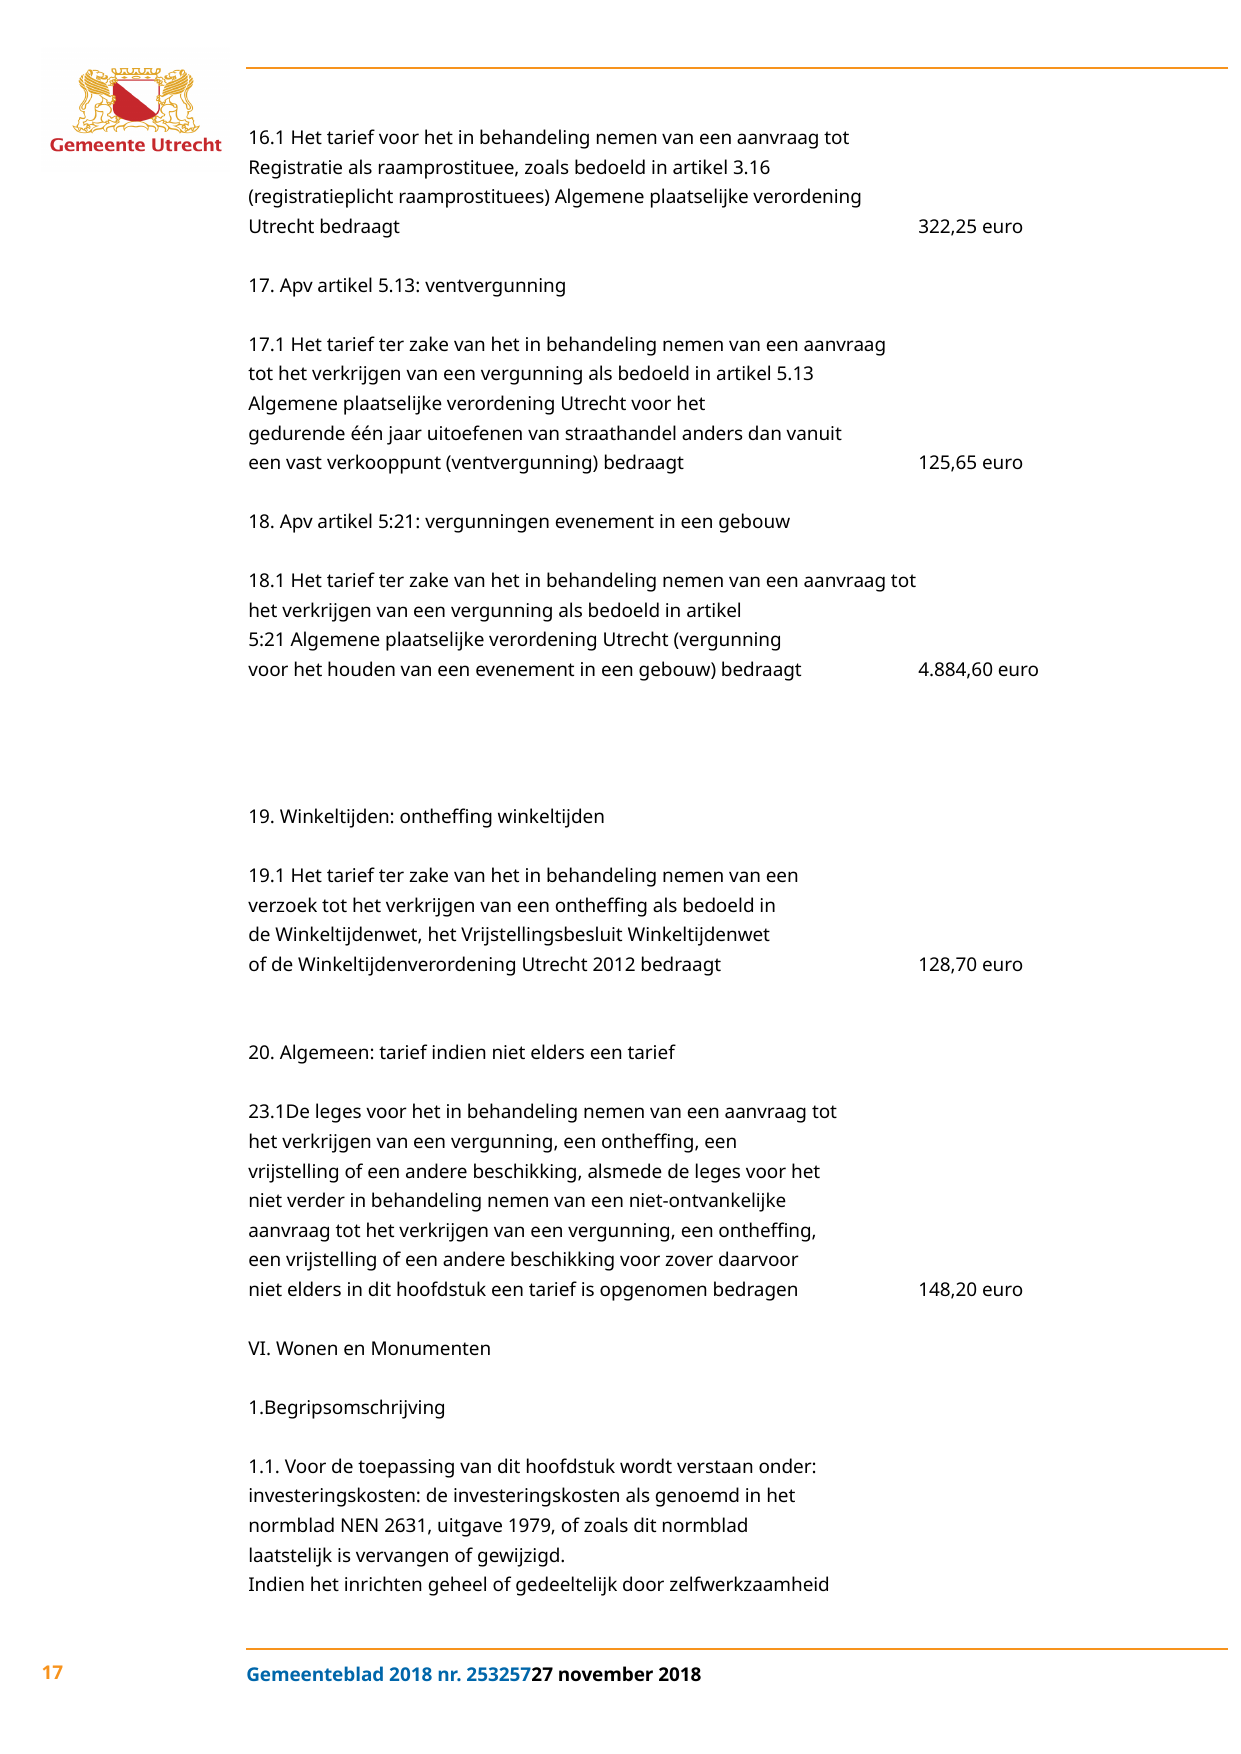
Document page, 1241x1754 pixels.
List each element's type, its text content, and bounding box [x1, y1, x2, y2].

table_header 16.1 Het tarief voor het in behandeling nemen van een aanvraag tot Registratie als raamprostituee, zoals bedoeld in artikel 3.16 (registratieplicht raamprostituees) Algemene plaatselijke verordening Utrecht bedraagt [248, 125, 918, 239]
text 17. Apv artikel 5.13: ventvergunning [248, 272, 1152, 297]
text 18. Apv artikel 5:21: vergunningen evenement in een gebouw [248, 508, 1152, 534]
table_header 125,65 euro [918, 331, 1152, 475]
table_header 128,70 euro [918, 863, 1152, 977]
picture [41, 47, 231, 172]
table_header 19.1 Het tarief ter zake van het in behandeling nemen van een verzoek tot het verkrijgen van een ontheffing als bedoeld in de Winkeltijdenwet, het Vrijstellingsbesluit Winkeltijdenwet of de Winkeltijdenverordening Utrecht 2012 bedraagt [248, 863, 918, 977]
text 1.Begripsomschrijving [248, 1394, 1152, 1419]
table_header 23.1De leges voor het in behandeling nemen van een aanvraag tot het verkrijgen van een vergunning, een ontheffing, een vrijstelling of een andere beschikking, alsmede de leges voor het niet verder in behandeling nemen van een niet-ontvankelijke aanvraag tot het verkrijgen van een vergunning, een ontheffing, een vrijstelling of een andere beschikking voor zover daarvoor niet elders in dit hoofdstuk een tarief is opgenomen bedragen [248, 1099, 918, 1302]
table_header 18.1 Het tarief ter zake van het in behandeling nemen van een aanvraag tot het verkrijgen van een vergunning als bedoeld in artikel 5:21 Algemene plaatselijke verordening Utrecht (vergunning voor het houden van een evenement in een gebouw) bedraagt [248, 567, 918, 682]
table_header 148,20 euro [918, 1099, 1152, 1302]
text VI. Wonen en Monumenten [248, 1335, 1152, 1360]
table_header 322,25 euro [918, 125, 1152, 239]
table_header [918, 1453, 1152, 1597]
text 20. Algemeen: tarief indien niet elders een tarief [248, 1039, 1152, 1065]
table_header 17.1 Het tarief ter zake van het in behandeling nemen van een aanvraag tot het verkrijgen van een vergunning als bedoeld in artikel 5.13 Algemene plaatselijke verordening Utrecht voor het gedurende één jaar uitoefenen van straathandel anders dan vanuit een vast verkooppunt (ventvergunning) bedraagt [248, 331, 918, 475]
table_header 1.1. Voor de toepassing van dit hoofdstuk wordt verstaan onder: investeringskosten: de investeringskosten als genoemd in het normblad NEN 2631, uitgave 1979, of zoals dit normblad laatstelijk is vervangen of gewijzigd. Indien het inrichten geheel of gedeeltelijk door zelfwerkzaamheid [248, 1453, 918, 1597]
text 19. Winkeltijden: ontheffing winkeltijden [248, 803, 1152, 829]
table_header 4.884,60 euro [918, 567, 1152, 682]
